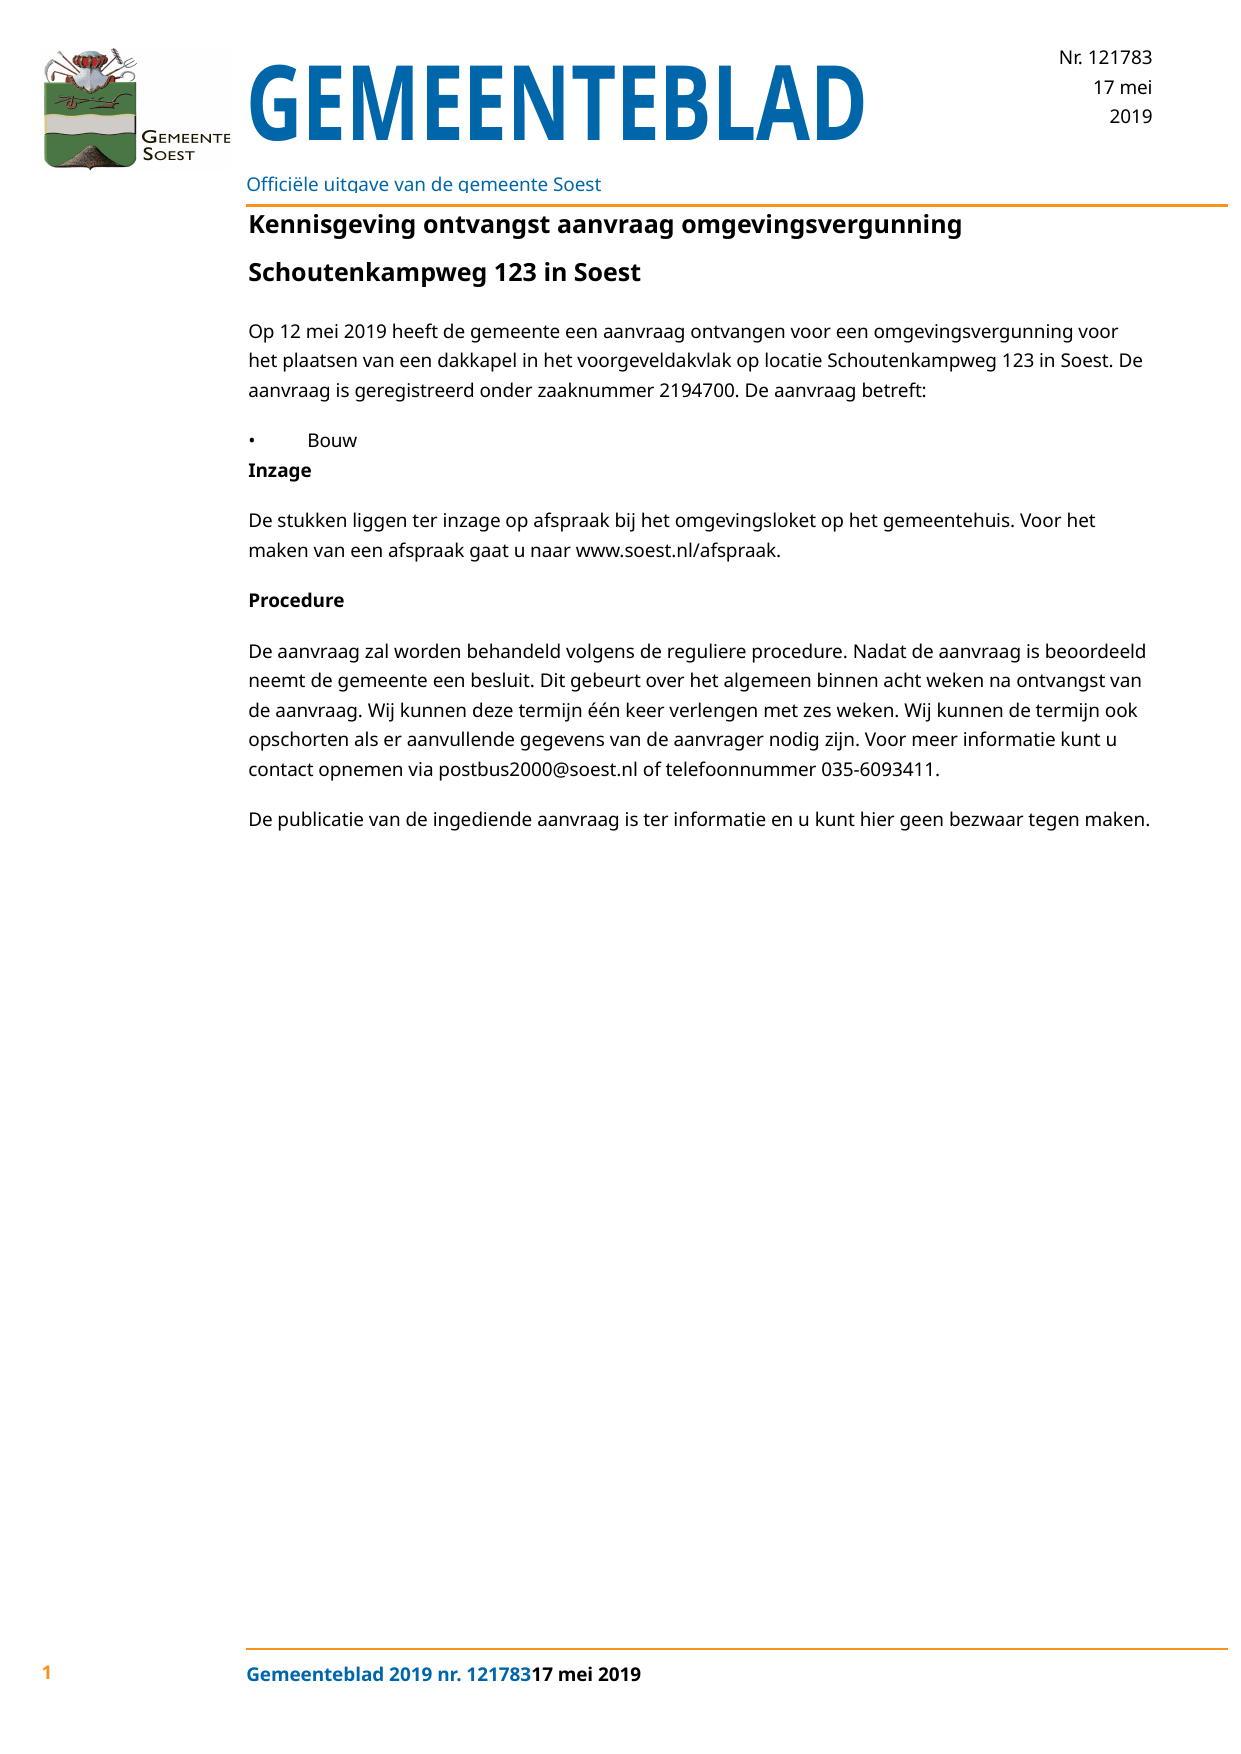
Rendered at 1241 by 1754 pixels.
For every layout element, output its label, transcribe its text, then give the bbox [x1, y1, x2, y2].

text Kennisgeving ontvangst aanvraag omgevingsvergunning Schoutenkampweg 123 in Soest [248, 207, 1152, 288]
text Inzage [248, 457, 1152, 483]
list Bouw [248, 427, 1152, 453]
text De aanvraag zal worden behandeld volgens de reguliere procedure. Nadat de aanvraag is beoordeeld neemt de gemeente een besluit. Dit gebeurt over het algemeen binnen acht weken na ontvangst van de aanvraag. Wij kunnen deze termijn één keer verlengen met zes weken. Wij kunnen de termijn ook opschorten als er aanvullende gegevens van de aanvrager nodig zijn. Voor meer informatie kunt u contact opnemen via postbus2000@soest.nl of telefoonnummer 035-6093411. [248, 638, 1152, 782]
text Procedure [248, 587, 1152, 613]
text De publicatie van de ingediende aanvraag is ter informatie en u kunt hier geen bezwaar tegen maken. [248, 807, 1152, 832]
text Op 12 mei 2019 heeft de gemeente een aanvraag ontvangen voor een omgevingsvergunning voor het plaatsen van een dakkapel in het voorgeveldakvlak op locatie Schoutenkampweg 123 in Soest. De aanvraag is geregistreerd onder zaaknummer 2194700. De aanvraag betreft: [248, 318, 1152, 403]
picture [41, 47, 231, 172]
text De stukken liggen ter inzage op afspraak bij het omgevingsloket op het gemeentehuis. Voor het maken van een afspraak gaat u naar www.soest.nl/afspraak. [248, 507, 1152, 563]
